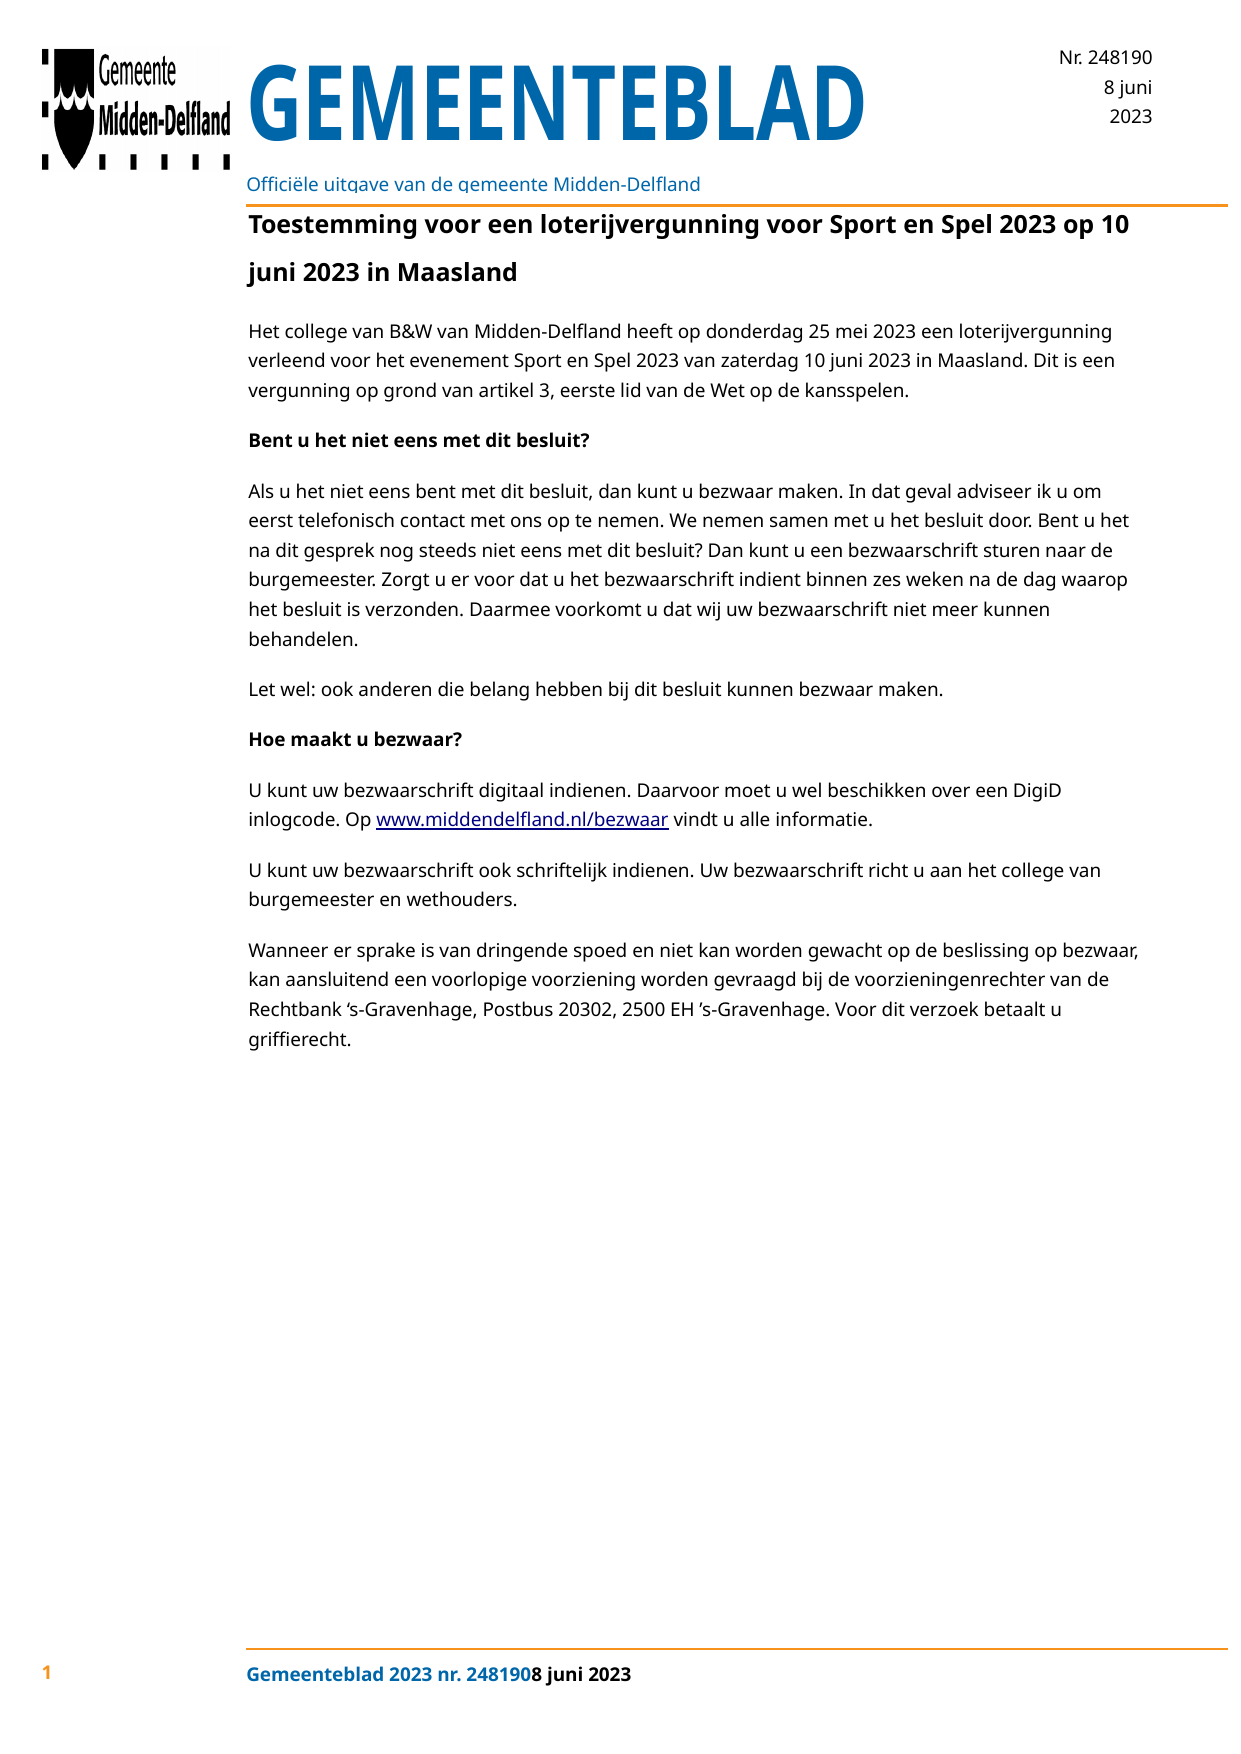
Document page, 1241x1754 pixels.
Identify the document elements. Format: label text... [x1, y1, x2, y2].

text Hoe maakt u bezwaar? [248, 727, 1152, 752]
text Bent u het niet eens met dit besluit? [248, 427, 1152, 453]
text Let wel: ook anderen die belang hebben bij dit besluit kunnen bezwaar maken. [248, 676, 1152, 702]
text Als u het niet eens bent met dit besluit, dan kunt u bezwaar maken. In dat geval adviseer ik u om eerst telefonisch contact met ons op te nemen. We nemen samen met u het besluit door. Bent u het na dit gesprek nog steeds niet eens met dit besluit? Dan kunt u een bezwaarschrift sturen naar de burgemeester. Zorgt u er voor dat u het bezwaarschrift indient binnen zes weken na de dag waarop het besluit is verzonden. Daarmee voorkomt u dat wij uw bezwaarschrift niet meer kunnen behandelen. [248, 478, 1152, 652]
text U kunt uw bezwaarschrift ook schriftelijk indienen. Uw bezwaarschrift richt u aan het college van burgemeester en wethouders. [248, 857, 1152, 912]
text U kunt uw bezwaarschrift digitaal indienen. Daarvoor moet u wel beschikken over een DigiD inlogcode. Op www.middendelfland.nl/bezwaar vindt u alle informatie. [248, 777, 1152, 832]
text Het college van B&W van Midden-Delfland heeft op donderdag 25 mei 2023 een loterijvergunning verleend voor het evenement Sport en Spel 2023 van zaterdag 10 juni 2023 in Maasland. Dit is een vergunning op grond van artikel 3, eerste lid van de Wet op de kansspelen. [248, 318, 1152, 403]
picture [41, 47, 231, 172]
text Wanneer er sprake is van dringende spoed en niet kan worden gewacht op de beslissing op bezwaar, kan aansluitend een voorlopige voorziening worden gevraagd bij de voorzieningenrechter van de Rechtbank ‘s-Gravenhage, Postbus 20302, 2500 EH ’s-Gravenhage. Voor dit verzoek betaalt u griffierecht. [248, 937, 1152, 1052]
text Toestemming voor een loterijvergunning voor Sport en Spel 2023 op 10 juni 2023 in Maasland [248, 207, 1152, 288]
